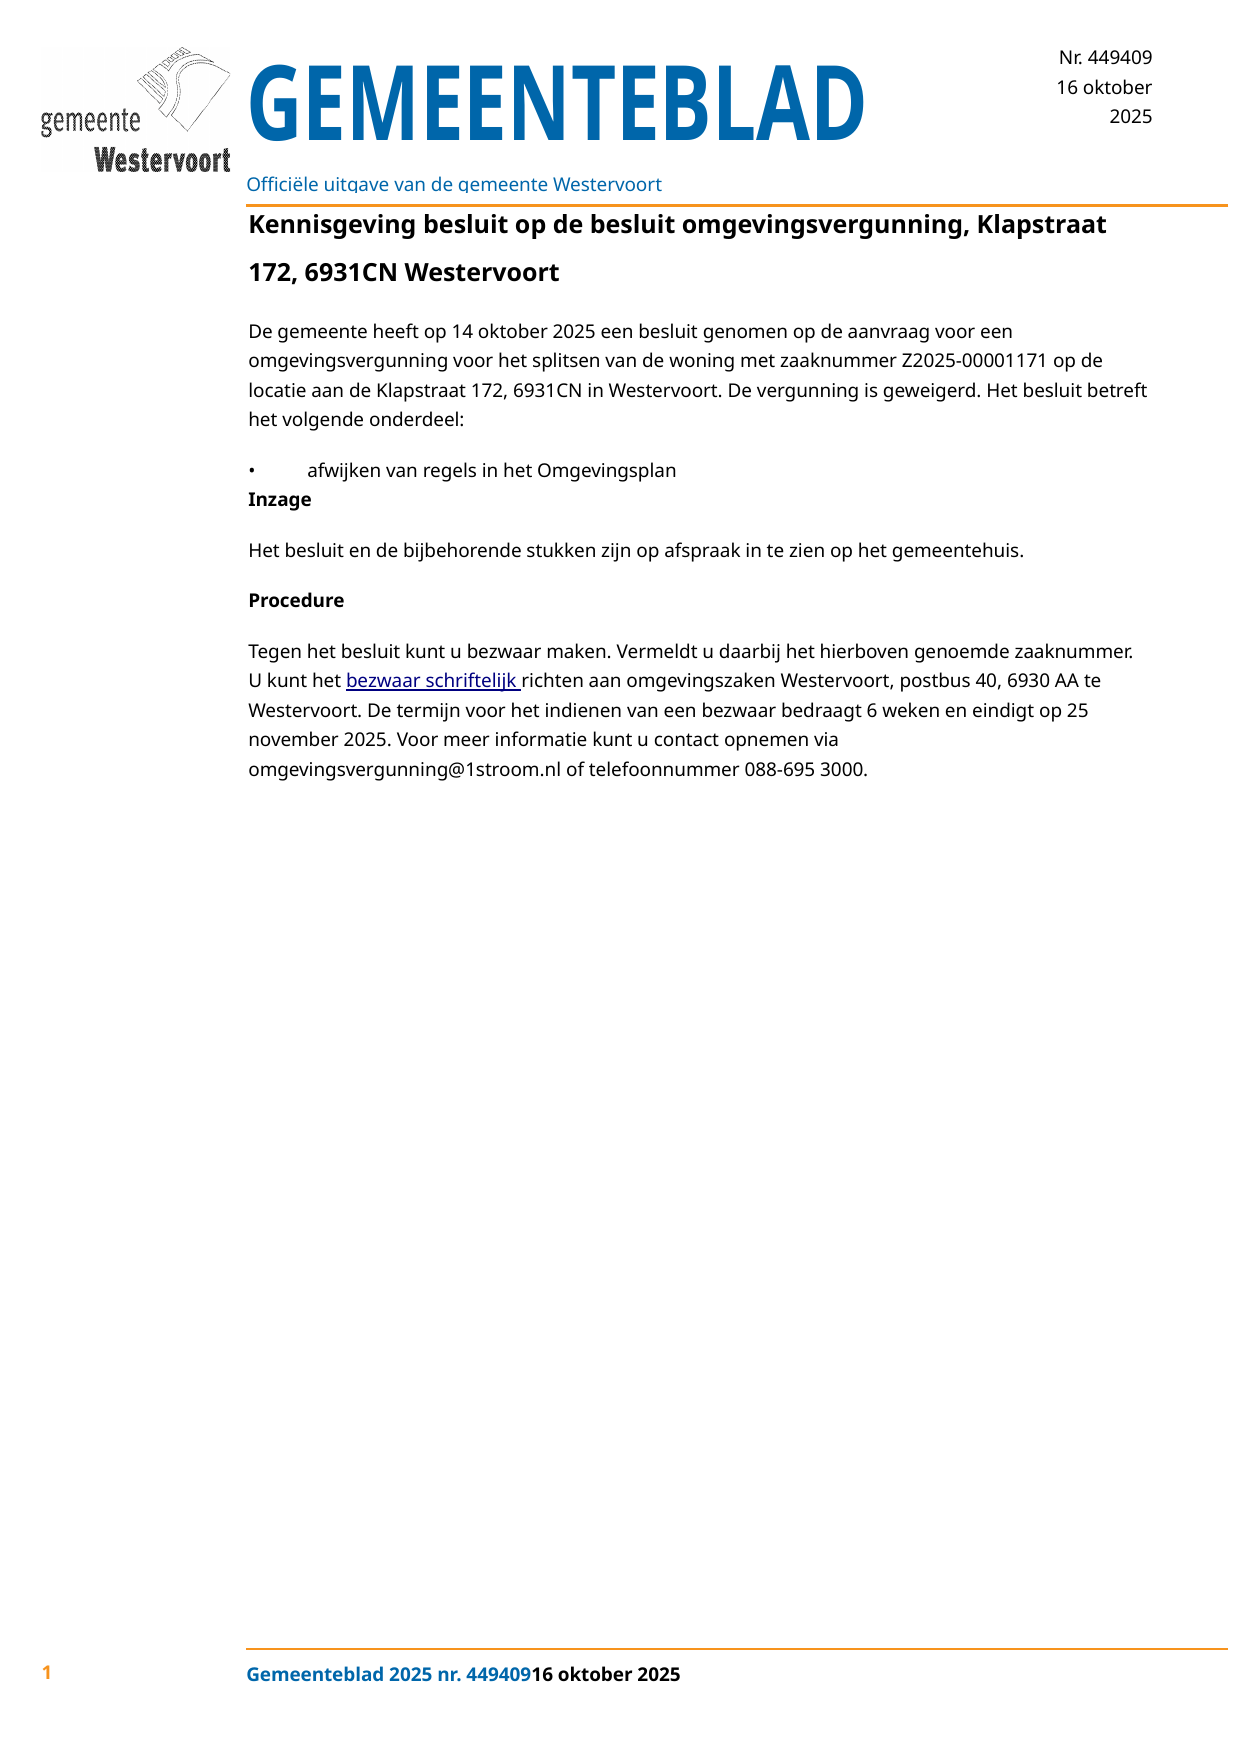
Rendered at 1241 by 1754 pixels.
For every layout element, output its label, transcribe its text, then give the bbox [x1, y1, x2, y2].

list afwijken van regels in het Omgevingsplan [248, 457, 1152, 483]
text Procedure [248, 587, 1152, 613]
text Tegen het besluit kunt u bezwaar maken. Vermeldt u daarbij het hierboven genoemde zaaknummer. U kunt het bezwaar schriftelijk richten aan omgevingszaken Westervoort, postbus 40, 6930 AA te Westervoort. De termijn voor het indienen van een bezwaar bedraagt 6 weken en eindigt op 25 november 2025. Voor meer informatie kunt u contact opnemen via omgevingsvergunning@1stroom.nl of telefoonnummer 088-695 3000. [248, 638, 1152, 782]
text De gemeente heeft op 14 oktober 2025 een besluit genomen op de aanvraag voor een omgevingsvergunning voor het splitsen van de woning met zaaknummer Z2025-00001171 op de locatie aan de Klapstraat 172, 6931CN in Westervoort. De vergunning is geweigerd. Het besluit betreft het volgende onderdeel: [248, 318, 1152, 432]
text Het besluit en de bijbehorende stukken zijn op afspraak in te zien op het gemeentehuis. [248, 537, 1152, 563]
text Kennisgeving besluit op de besluit omgevingsvergunning, Klapstraat 172, 6931CN Westervoort [248, 207, 1152, 288]
text Inzage [248, 487, 1152, 512]
picture [41, 47, 231, 172]
